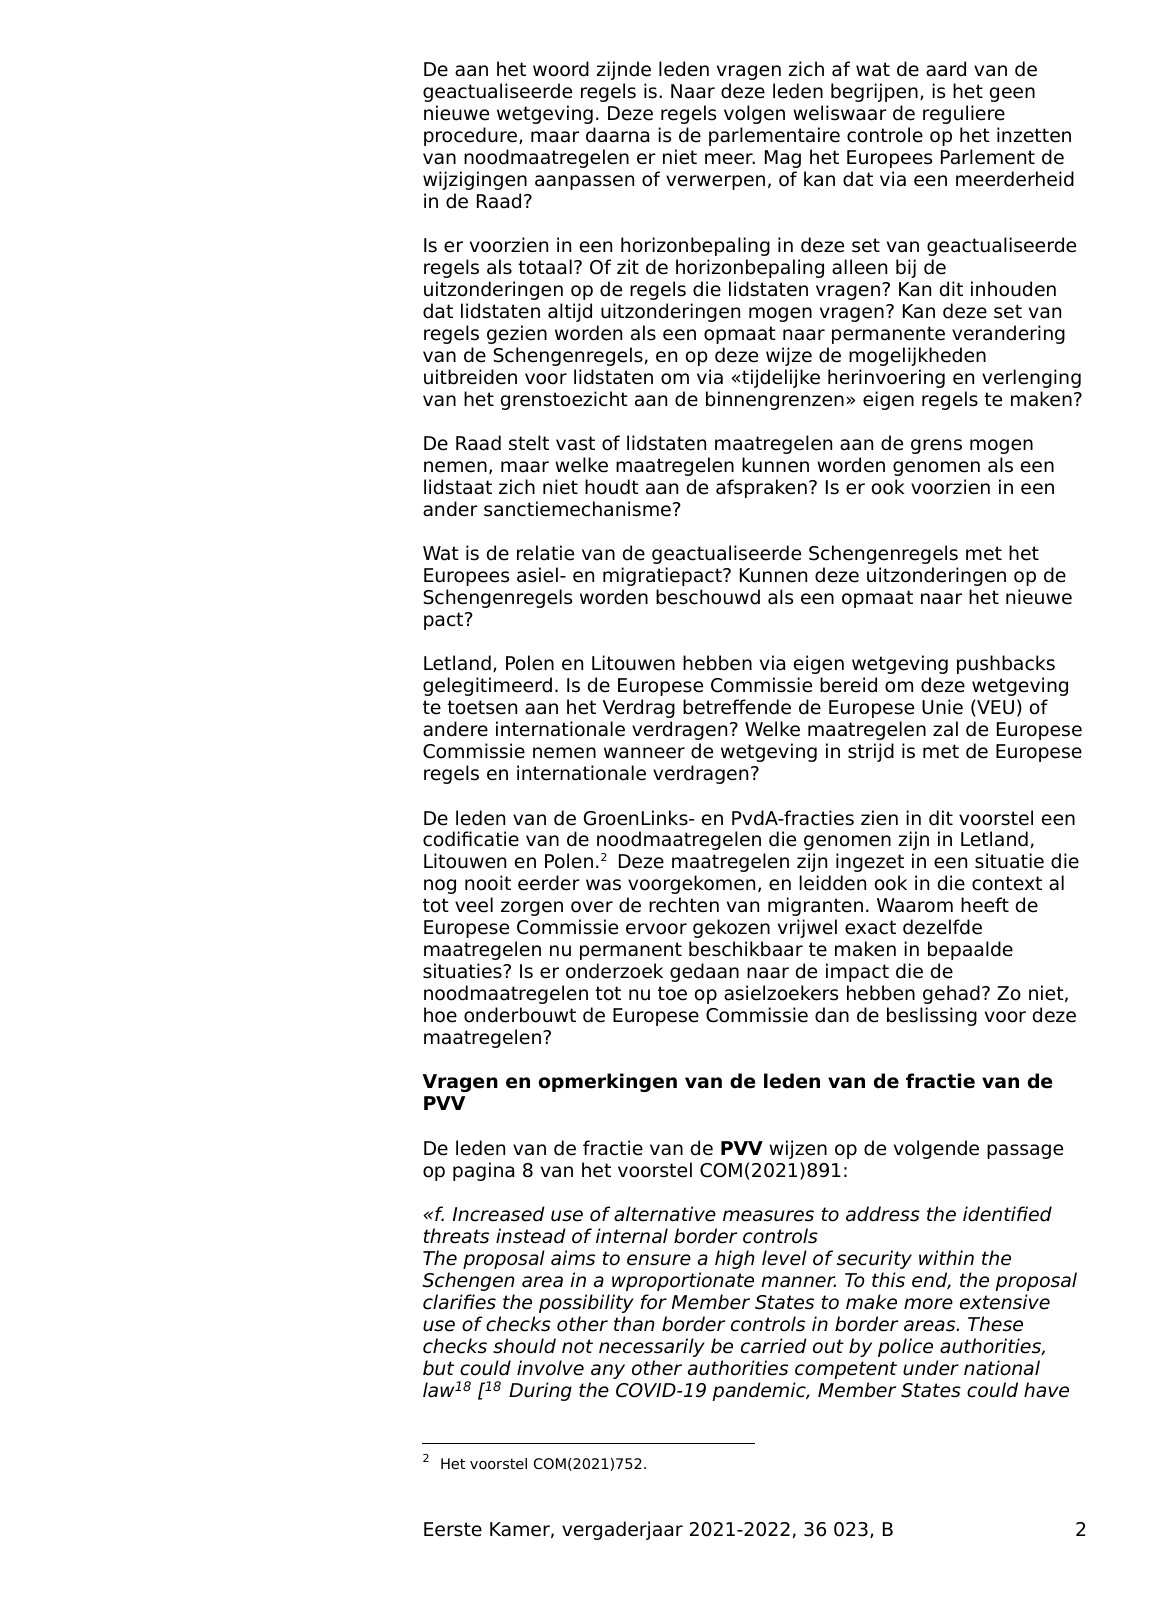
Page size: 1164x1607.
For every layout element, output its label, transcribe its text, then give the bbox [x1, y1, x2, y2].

text «f. Increased use of alternative measures to address the identified threats instead of internal border controls [422, 1204, 1087, 1248]
text Is er voorzien in een horizonbepaling in deze set van geactualiseerde regels als totaal? Of zit de horizonbepaling alleen bij de uitzonderingen op de regels die lidstaten vragen? Kan dit inhouden dat lidstaten altijd uitzonderingen mogen vragen? Kan deze set van regels gezien worden als een opmaat naar permanente verandering van de Schengenregels, en op deze wijze de mogelijkheden uitbreiden voor lidstaten om via «tijdelijke herinvoering en verlenging van het grenstoezicht aan de binnengrenzen» eigen regels te maken? [422, 235, 1087, 411]
subtitle Vragen en opmerkingen van de leden van de fractie van de PVV [422, 1071, 1087, 1115]
text De aan het woord zijnde leden vragen zich af wat de aard van de geactualiseerde regels is. Naar deze leden begrijpen, is het geen nieuwe wetgeving. Deze regels volgen weliswaar de reguliere procedure, maar daarna is de parlementaire controle op het inzetten van noodmaatregelen er niet meer. Mag het Europees Parlement de wijzigingen aanpassen of verwerpen, of kan dat via een meerderheid in de Raad? [422, 59, 1087, 213]
text Het voorstel COM(2021)752. [422, 1452, 1087, 1474]
text Letland, Polen en Litouwen hebben via eigen wetgeving pushbacks gelegitimeerd. Is de Europese Commissie bereid om deze wetgeving te toetsen aan het Verdrag betreffende de Europese Unie (VEU) of andere internationale verdragen? Welke maatregelen zal de Europese Commissie nemen wanneer de wetgeving in strijd is met de Europese regels en internationale verdragen? [422, 653, 1087, 785]
text Wat is de relatie van de geactualiseerde Schengenregels met het Europees asiel- en migratiepact? Kunnen deze uitzonderingen op de Schengenregels worden beschouwd als een opmaat naar het nieuwe pact? [422, 543, 1087, 631]
text De leden van de fractie van de PVV wijzen op de volgende passage op pagina 8 van het voorstel COM(2021)891: [422, 1137, 1087, 1181]
text De leden van de GroenLinks- en PvdA-fracties zien in dit voorstel een codificatie van de noodmaatregelen die genomen zijn in Letland, Litouwen en Polen. Deze maatregelen zijn ingezet in een situatie die nog nooit eerder was voorgekomen, en leidden ook in die context al tot veel zorgen over de rechten van migranten. Waarom heeft de Europese Commissie ervoor gekozen vrijwel exact dezelfde maatregelen nu permanent beschikbaar te maken in bepaalde situaties? Is er onderzoek gedaan naar de impact die de noodmaatregelen tot nu toe op asielzoekers hebben gehad? Zo niet, hoe onderbouwt de Europese Commissie dan de beslissing voor deze maatregelen? [422, 807, 1087, 1049]
text The proposal aims to ensure a high level of security within the Schengen area in a wproportionate manner. To this end, the proposal clarifies the possibility for Member States to make more extensive use of checks other than border controls in border areas. These checks should not necessarily be carried out by police authorities, but could involve any other authorities competent under national law18 [18 During the COVID-19 pandemic, Member States could have [422, 1248, 1087, 1401]
text De Raad stelt vast of lidstaten maatregelen aan de grens mogen nemen, maar welke maatregelen kunnen worden genomen als een lidstaat zich niet houdt aan de afspraken? Is er ook voorzien in een ander sanctiemechanisme? [422, 433, 1087, 521]
